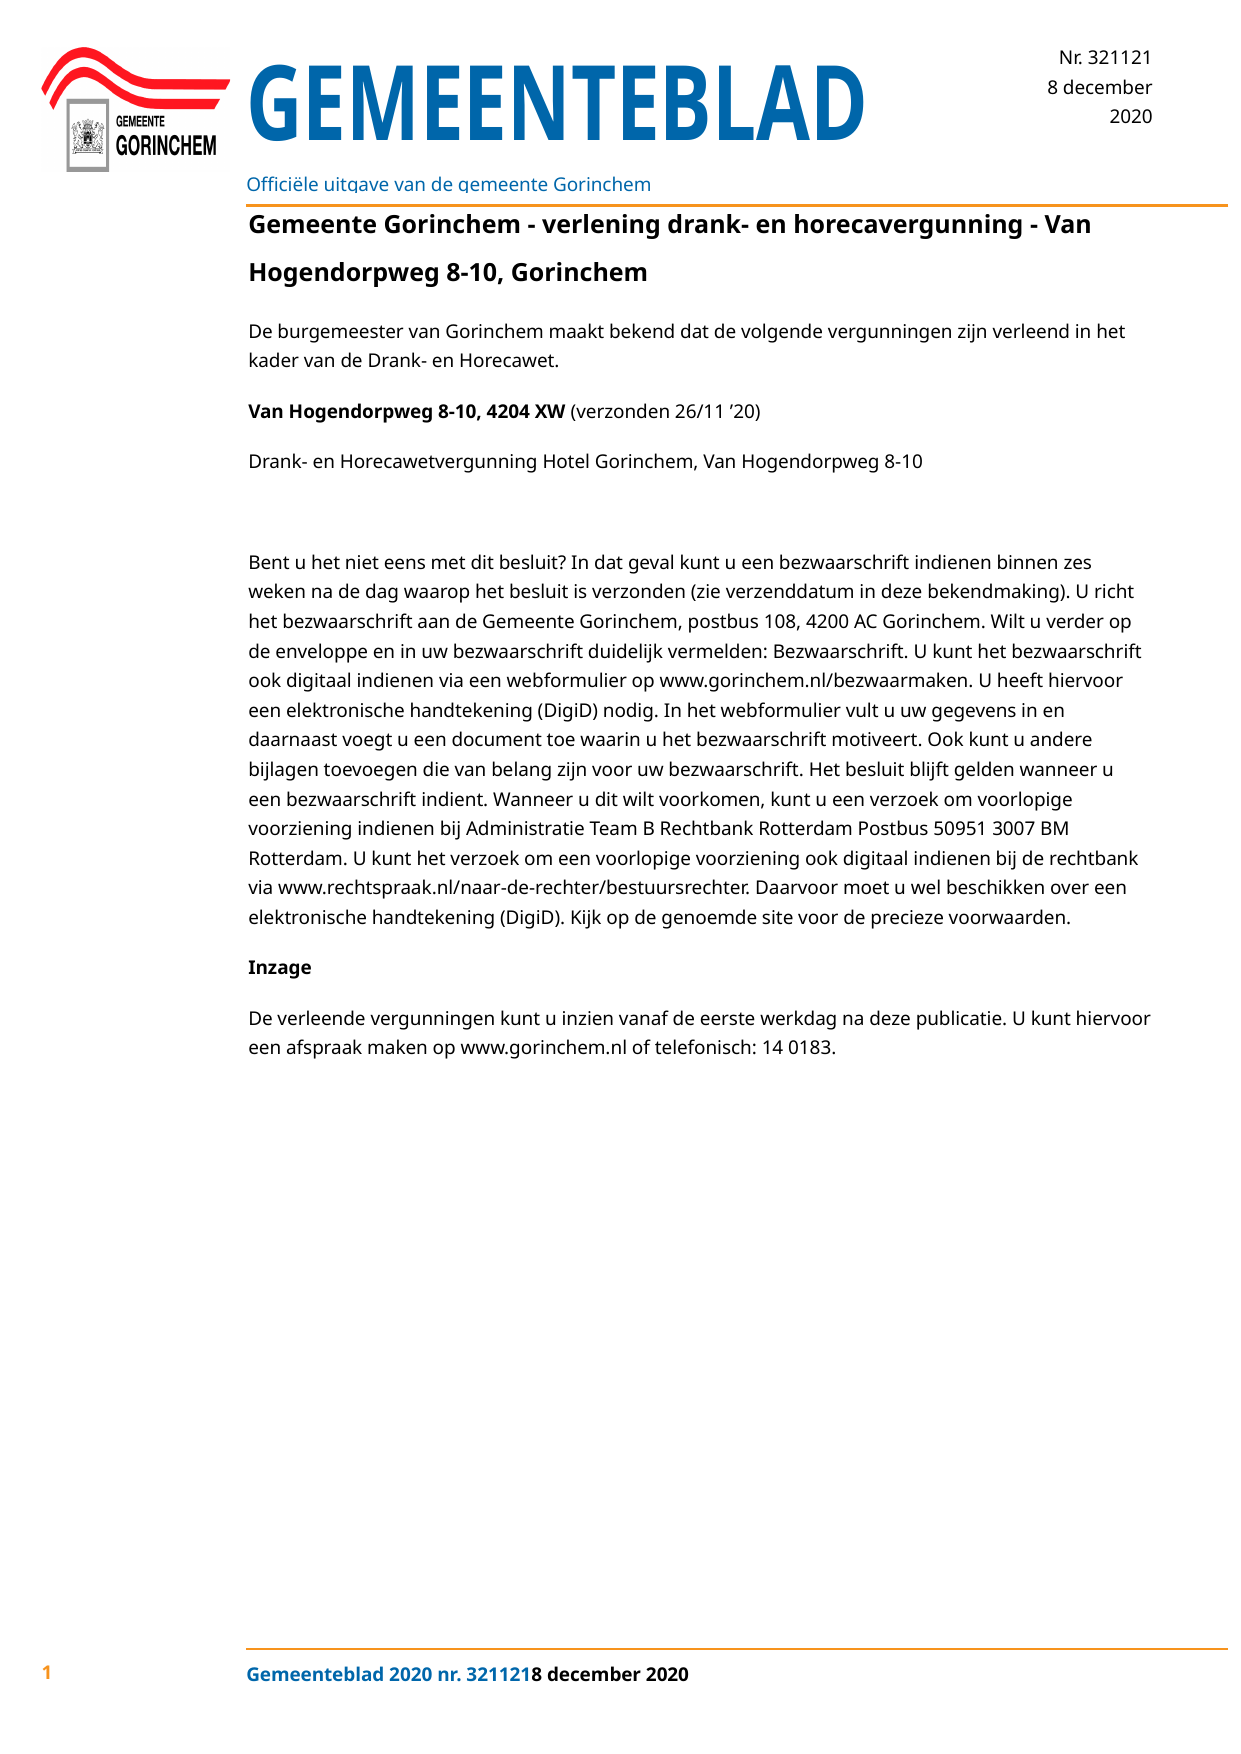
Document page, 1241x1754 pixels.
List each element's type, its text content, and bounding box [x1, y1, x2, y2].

text De burgemeester van Gorinchem maakt bekend dat de volgende vergunningen zijn verleend in het kader van de Drank- en Horecawet. [248, 318, 1152, 373]
text Bent u het niet eens met dit besluit? In dat geval kunt u een bezwaarschrift indienen binnen zes weken na de dag waarop het besluit is verzonden (zie verzenddatum in deze bekendmaking). U richt het bezwaarschrift aan de Gemeente Gorinchem, postbus 108, 4200 AC Gorinchem. Wilt u verder op de enveloppe en in uw bezwaarschrift duidelijk vermelden: Bezwaarschrift. U kunt het bezwaarschrift ook digitaal indienen via een webformulier op www.gorinchem.nl/bezwaarmaken. U heeft hiervoor een elektronische handtekening (DigiD) nodig. In het webformulier vult u uw gegevens in en daarnaast voegt u een document toe waarin u het bezwaarschrift motiveert. Ook kunt u andere bijlagen toevoegen die van belang zijn voor uw bezwaarschrift. Het besluit blijft gelden wanneer u een bezwaarschrift indient. Wanneer u dit wilt voorkomen, kunt u een verzoek om voorlopige voorziening indienen bij Administratie Team B Rechtbank Rotterdam Postbus 50951 3007 BM Rotterdam. U kunt het verzoek om een voorlopige voorziening ook digitaal indienen bij de rechtbank via www.rechtspraak.nl/naar-de-rechter/bestuursrechter. Daarvoor moet u wel beschikken over een elektronische handtekening (DigiD). Kijk op de genoemde site voor de precieze voorwaarden. [248, 549, 1152, 930]
text Gemeente Gorinchem - verlening drank- en horecavergunning - Van Hogendorpweg 8-10, Gorinchem [248, 207, 1152, 288]
text Van Hogendorpweg 8-10, 4204 XW (verzonden 26/11 ’20) [248, 398, 1152, 424]
text Inzage [248, 954, 1152, 980]
text De verleende vergunningen kunt u inzien vanaf de eerste werkdag na deze publicatie. U kunt hiervoor een afspraak maken op www.gorinchem.nl of telefonisch: 14 0183. [248, 1005, 1152, 1060]
text Drank- en Horecawetvergunning Hotel Gorinchem, Van Hogendorpweg 8-10 [248, 448, 1152, 474]
picture [41, 47, 231, 172]
